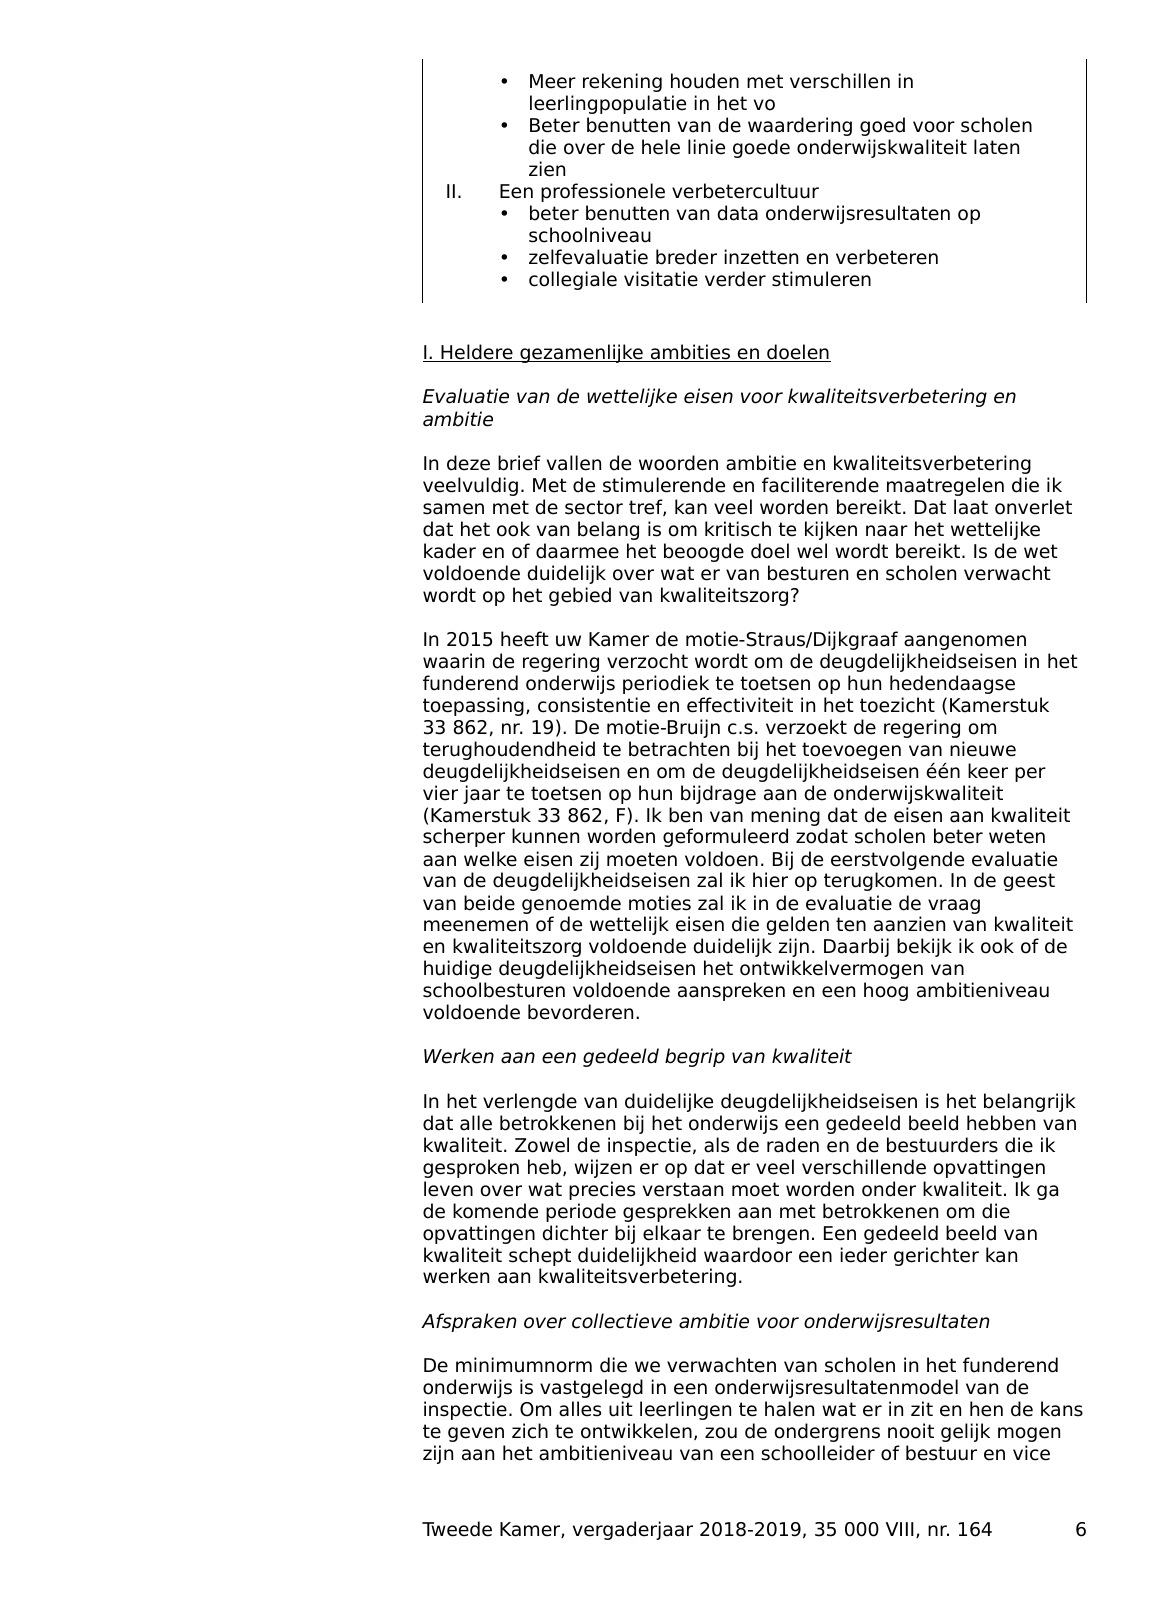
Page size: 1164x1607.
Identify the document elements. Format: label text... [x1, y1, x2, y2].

text De minimumnorm die we verwachten van scholen in het funderend onderwijs is vastgelegd in een onderwijsresultatenmodel van de inspectie. Om alles uit leerlingen te halen wat er in zit en hen de kans te geven zich te ontwikkelen, zou de ondergrens nooit gelijk mogen zijn aan het ambitieniveau van een schoolleider of bestuur en vice [422, 1355, 1087, 1465]
table_header • Meer rekening houden met verschillen in leerlingpopulatie in het vo • Beter benutten van de waardering goed voor scholen die over de hele linie goede onderwijskwaliteit laten zien II. Een professionele verbetercultuur • beter benutten van data onderwijsresultaten op schoolniveau • zelfevaluatie breder inzetten en verbeteren • collegiale visitatie verder stimuleren [423, 59, 1086, 302]
text In deze brief vallen de woorden ambitie en kwaliteitsverbetering veelvuldig. Met de stimulerende en faciliterende maatregelen die ik samen met de sector tref, kan veel worden bereikt. Dat laat onverlet dat het ook van belang is om kritisch te kijken naar het wettelijke kader en of daarmee het beoogde doel wel wordt bereikt. Is de wet voldoende duidelijk over wat er van besturen en scholen verwacht wordt op het gebied van kwaliteitszorg? [422, 453, 1087, 606]
subtitle Afspraken over collectieve ambitie voor onderwijsresultaten [422, 1311, 1087, 1333]
subtitle Werken aan een gedeeld begrip van kwaliteit [422, 1046, 1087, 1068]
subtitle Evaluatie van de wettelijke eisen voor kwaliteitsverbetering en ambitie [422, 386, 1087, 430]
text In 2015 heeft uw Kamer de motie-Straus/Dijkgraaf aangenomen waarin de regering verzocht wordt om de deugdelijkheidseisen in het funderend onderwijs periodiek te toetsen op hun hedendaagse toepassing, consistentie en effectiviteit in het toezicht (Kamerstuk 33 862, nr. 19). De motie-Bruijn c.s. verzoekt de regering om terughoudendheid te betrachten bij het toevoegen van nieuwe deugdelijkheidseisen en om de deugdelijkheidseisen één keer per vier jaar te toetsen op hun bijdrage aan de onderwijskwaliteit (Kamerstuk 33 862, F). Ik ben van mening dat de eisen aan kwaliteit scherper kunnen worden geformuleerd zodat scholen beter weten aan welke eisen zij moeten voldoen. Bij de eerstvolgende evaluatie van de deugdelijkheidseisen zal ik hier op terugkomen. In de geest van beide genoemde moties zal ik in de evaluatie de vraag meenemen of de wettelijk eisen die gelden ten aanzien van kwaliteit en kwaliteitszorg voldoende duidelijk zijn. Daarbij bekijk ik ook of de huidige deugdelijkheidseisen het ontwikkelvermogen van schoolbesturen voldoende aanspreken en een hoog ambitieniveau voldoende bevorderen. [422, 629, 1087, 1024]
text In het verlengde van duidelijke deugdelijkheidseisen is het belangrijk dat alle betrokkenen bij het onderwijs een gedeeld beeld hebben van kwaliteit. Zowel de inspectie, als de raden en de bestuurders die ik gesproken heb, wijzen er op dat er veel verschillende opvattingen leven over wat precies verstaan moet worden onder kwaliteit. Ik ga de komende periode gesprekken aan met betrokkenen om die opvattingen dichter bij elkaar te brengen. Een gedeeld beeld van kwaliteit schept duidelijkheid waardoor een ieder gerichter kan werken aan kwaliteitsverbetering. [422, 1091, 1087, 1288]
subtitle I. Heldere gezamenlijke ambities en doelen [422, 342, 1087, 364]
